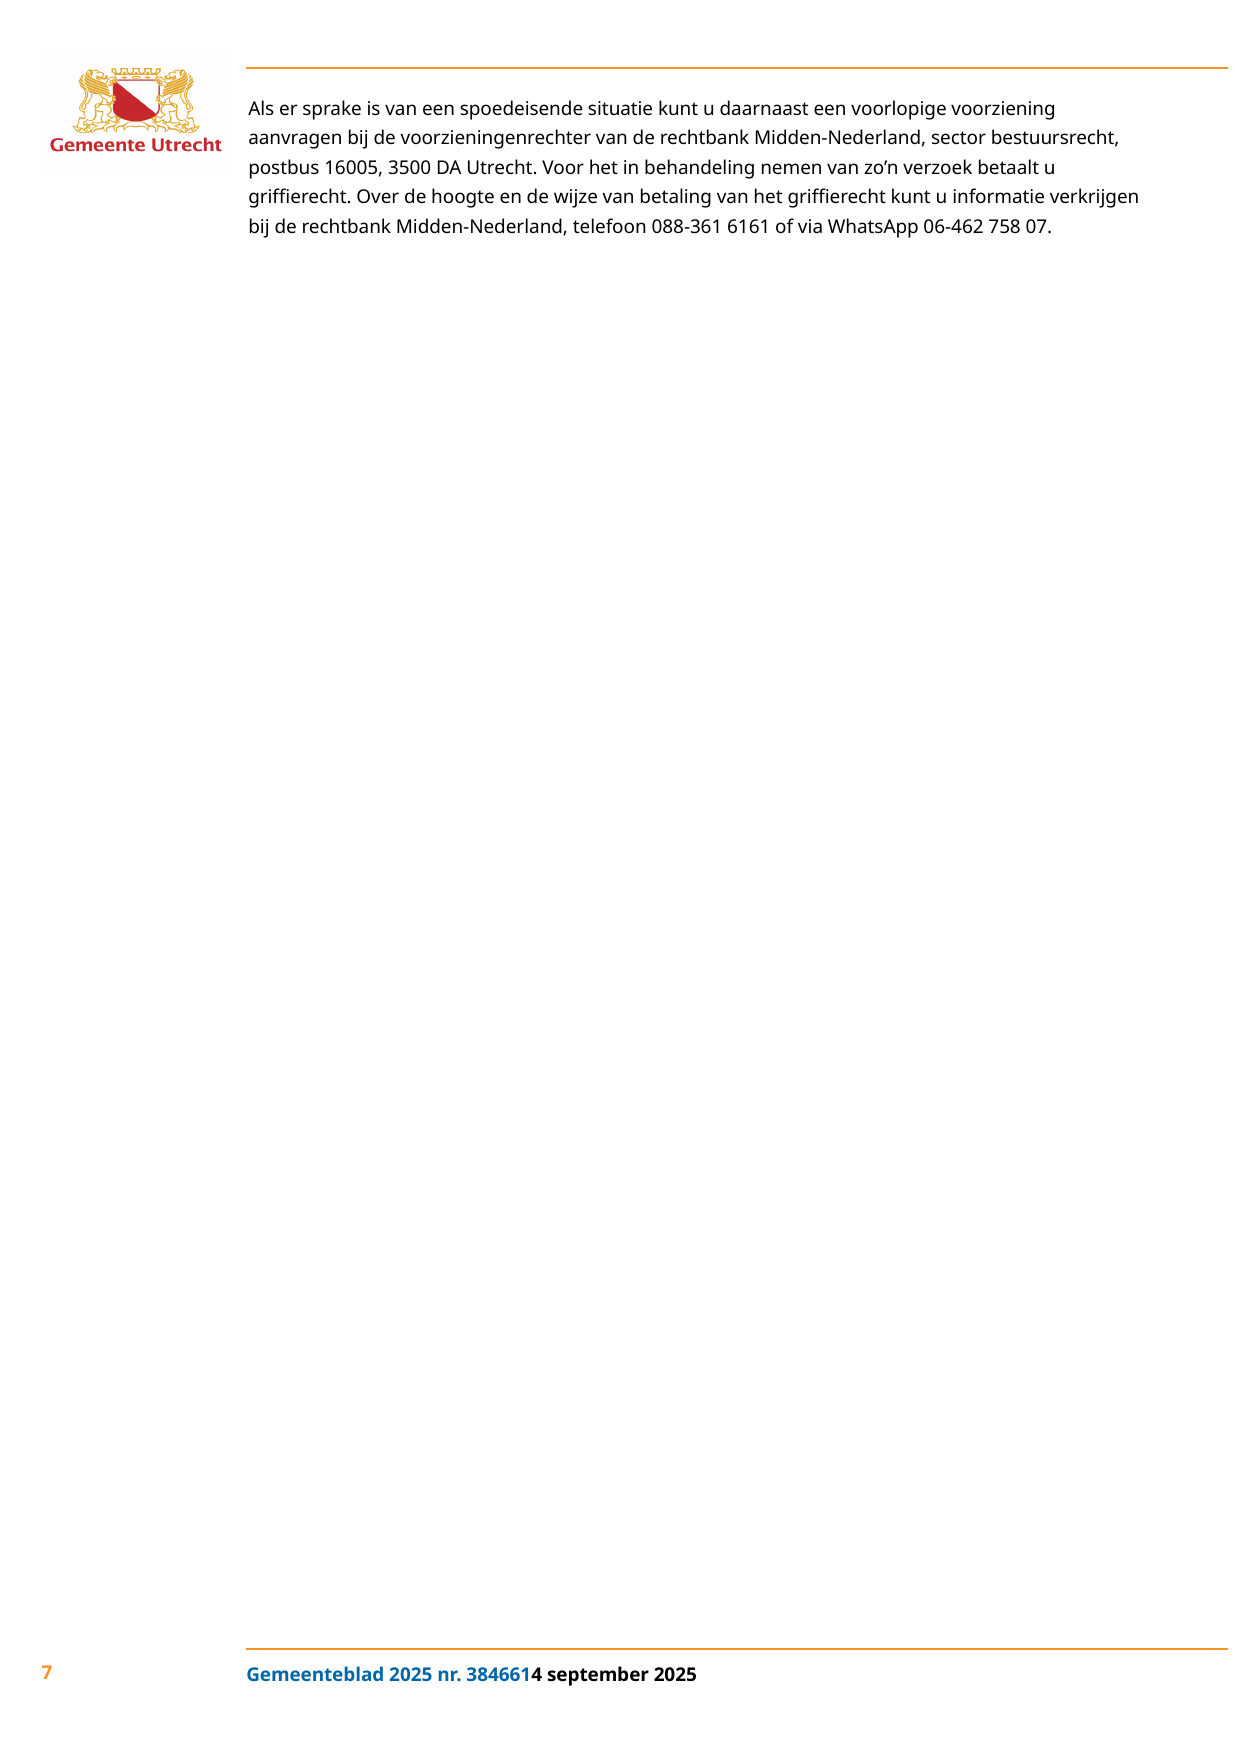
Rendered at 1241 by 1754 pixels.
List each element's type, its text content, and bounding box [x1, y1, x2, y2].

picture [41, 47, 231, 172]
text Als er sprake is van een spoedeisende situatie kunt u daarnaast een voorlopige voorziening aanvragen bij de voorzieningenrechter van de rechtbank Midden-Nederland, sector bestuursrecht, postbus 16005, 3500 DA Utrecht. Voor het in behandeling nemen van zo’n verzoek betaalt u griffierecht. Over de hoogte en de wijze van betaling van het griffierecht kunt u informatie verkrijgen bij de rechtbank Midden-Nederland, telefoon 088-361 6161 of via WhatsApp 06-462 758 07. [248, 95, 1152, 239]
